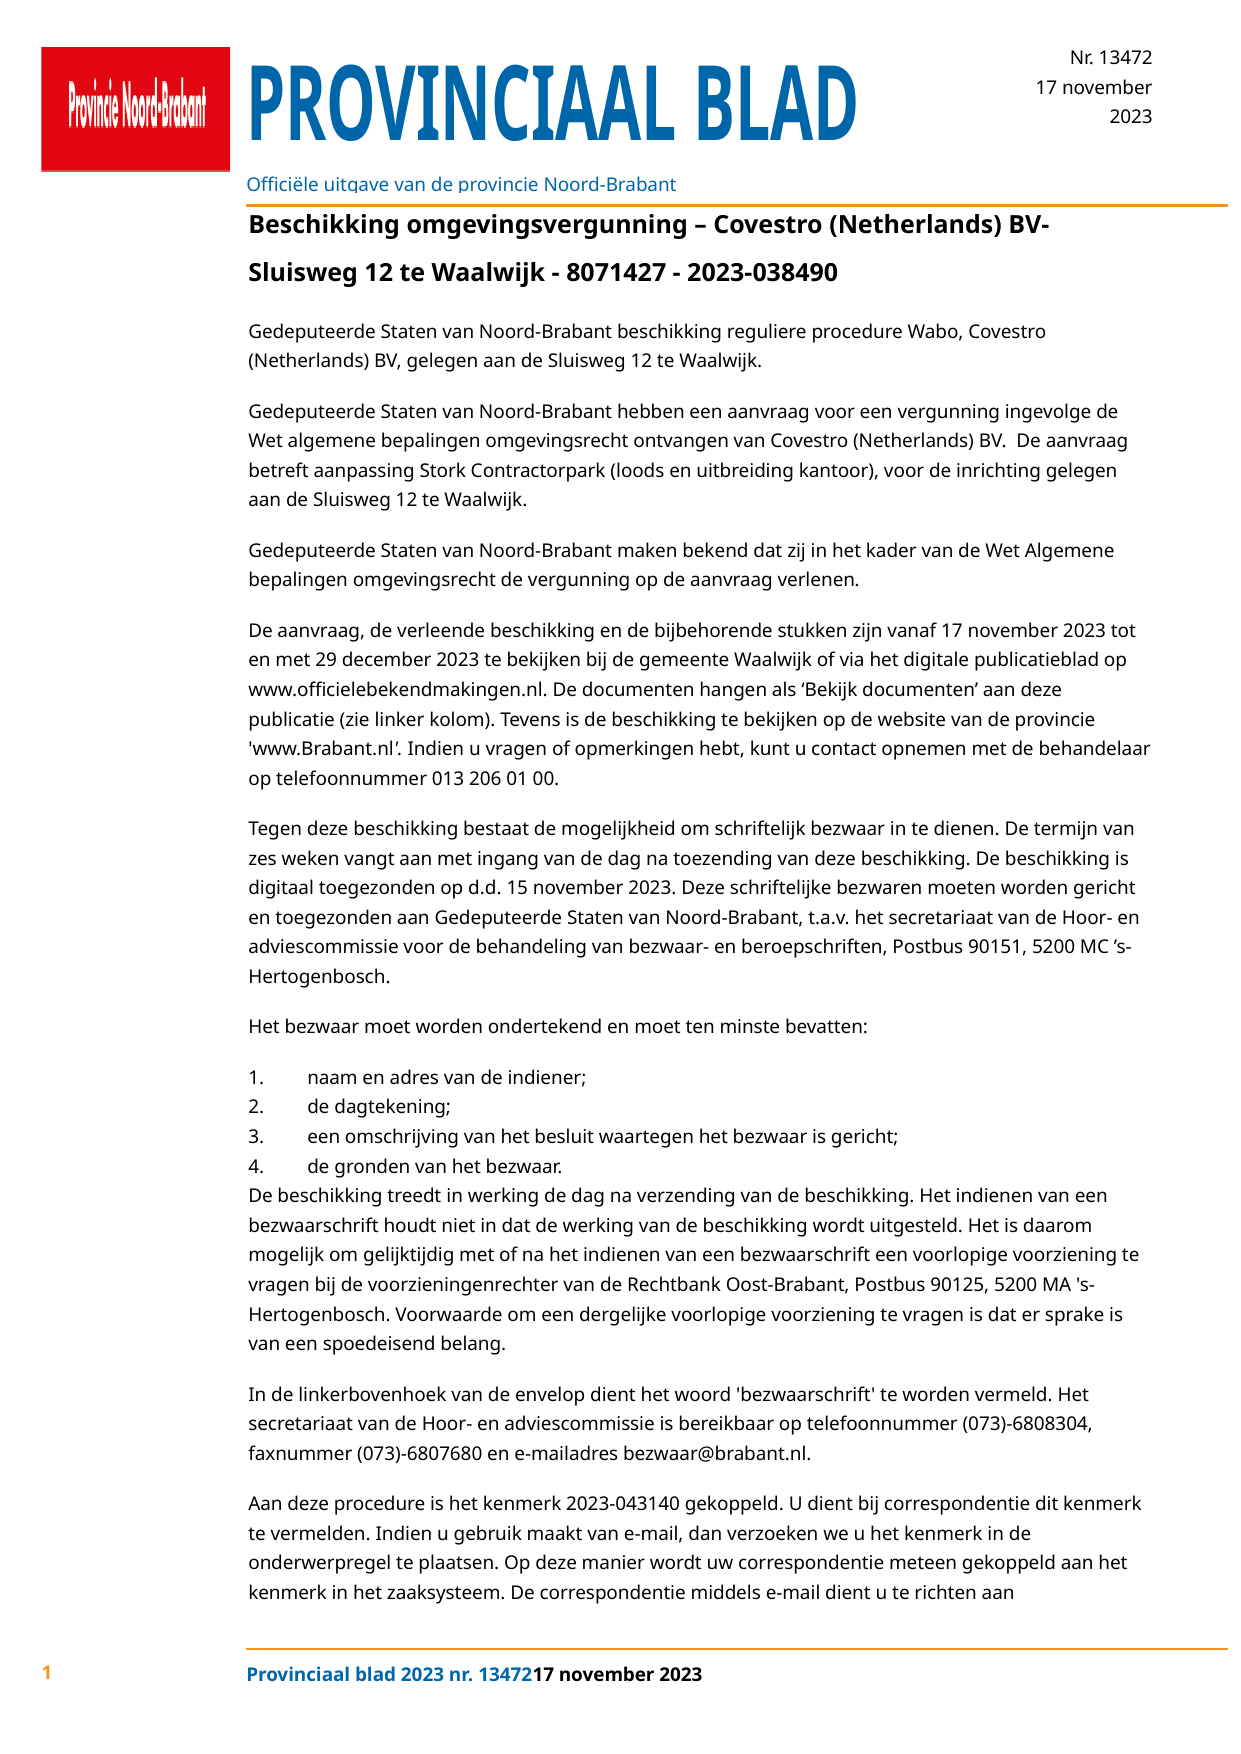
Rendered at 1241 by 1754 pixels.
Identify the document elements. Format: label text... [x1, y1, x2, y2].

list naam en adres van de indiener; [248, 1064, 1152, 1090]
text Aan deze procedure is het kenmerk 2023-043140 gekoppeld. U dient bij correspondentie dit kenmerk te vermelden. Indien u gebruik maakt van e-mail, dan verzoeken we u het kenmerk in de onderwerpregel te plaatsen. Op deze manier wordt uw correspondentie meteen gekoppeld aan het kenmerk in het zaaksysteem. De correspondentie middels e-mail dient u te richten aan [248, 1490, 1152, 1605]
text Gedeputeerde Staten van Noord-Brabant maken bekend dat zij in het kader van de Wet Algemene bepalingen omgevingsrecht de vergunning op de aanvraag verlenen. [248, 537, 1152, 592]
text Tegen deze beschikking bestaat de mogelijkheid om schriftelijk bezwaar in te dienen. De termijn van zes weken vangt aan met ingang van de dag na toezending van deze beschikking. De beschikking is digitaal toegezonden op d.d. 15 november 2023. Deze schriftelijke bezwaren moeten worden gericht en toegezonden aan Gedeputeerde Staten van Noord-Brabant, t.a.v. het secretariaat van de Hoor- en adviescommissie voor de behandeling van bezwaar- en beroepschriften, Postbus 90151, 5200 MC ’s-Hertogenbosch. [248, 815, 1152, 989]
list de gronden van het bezwaar. [248, 1153, 1152, 1179]
picture [41, 47, 231, 172]
text De aanvraag, de verleende beschikking en de bijbehorende stukken zijn vanaf 17 november 2023 tot en met 29 december 2023 te bekijken bij de gemeente Waalwijk of via het digitale publicatieblad op www.officielebekendmakingen.nl. De documenten hangen als ‘Bekijk documenten’ aan deze publicatie (zie linker kolom). Tevens is de beschikking te bekijken op de website van de provincie 'www.Brabant.nl'. Indien u vragen of opmerkingen hebt, kunt u contact opnemen met de behandelaar op telefoonnummer 013 206 01 00. [248, 617, 1152, 791]
list een omschrijving van het besluit waartegen het bezwaar is gericht; [248, 1123, 1152, 1149]
text Beschikking omgevingsvergunning – Covestro (Netherlands) BV- Sluisweg 12 te Waalwijk - 8071427 - 2023-038490 [248, 207, 1152, 288]
list de dagtekening; [248, 1094, 1152, 1119]
text Het bezwaar moet worden ondertekend en moet ten minste bevatten: [248, 1014, 1152, 1039]
text In de linkerbovenhoek van de envelop dient het woord 'bezwaarschrift' te worden vermeld. Het secretariaat van de Hoor- en adviescommissie is bereikbaar op telefoonnummer (073)-6808304, faxnummer (073)-6807680 en e-mailadres bezwaar@brabant.nl. [248, 1381, 1152, 1466]
text Gedeputeerde Staten van Noord-Brabant hebben een aanvraag voor een vergunning ingevolge de Wet algemene bepalingen omgevingsrecht ontvangen van Covestro (Netherlands) BV. De aanvraag betreft aanpassing Stork Contractorpark (loods en uitbreiding kantoor), voor de inrichting gelegen aan de Sluisweg 12 te Waalwijk. [248, 398, 1152, 512]
text De beschikking treedt in werking de dag na verzending van de beschikking. Het indienen van een bezwaarschrift houdt niet in dat de werking van de beschikking wordt uitgesteld. Het is daarom mogelijk om gelijktijdig met of na het indienen van een bezwaarschrift een voorlopige voorziening te vragen bij de voorzieningenrechter van de Rechtbank Oost-Brabant, Postbus 90125, 5200 MA 's-Hertogenbosch. Voorwaarde om een dergelijke voorlopige voorziening te vragen is dat er sprake is van een spoedeisend belang. [248, 1182, 1152, 1356]
text Gedeputeerde Staten van Noord-Brabant beschikking reguliere procedure Wabo, Covestro (Netherlands) BV, gelegen aan de Sluisweg 12 te Waalwijk. [248, 318, 1152, 373]
